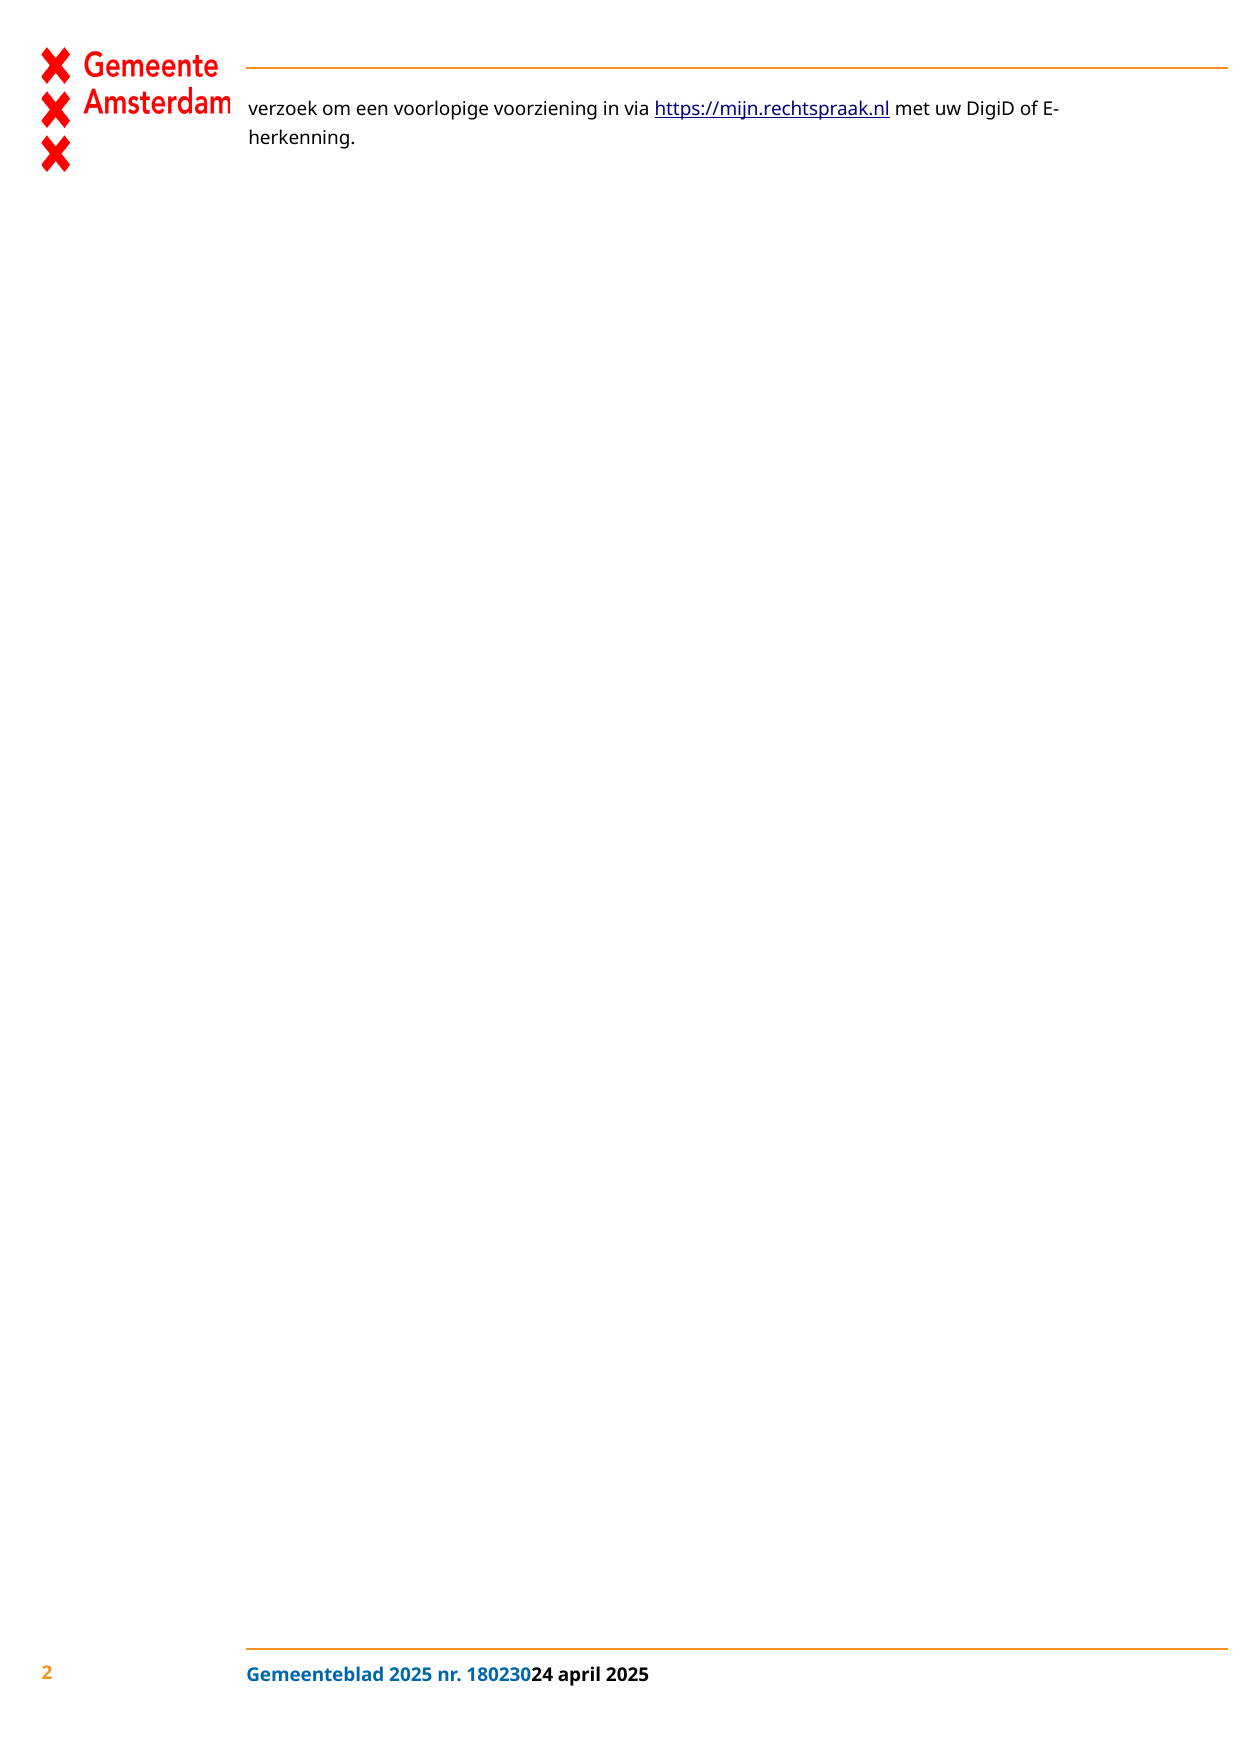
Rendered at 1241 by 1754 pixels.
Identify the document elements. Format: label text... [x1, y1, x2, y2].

text verzoek om een voorlopige voorziening in via https://mijn.rechtspraak.nl met uw DigiD of E-herkenning. [248, 95, 1152, 150]
picture [41, 47, 231, 172]
